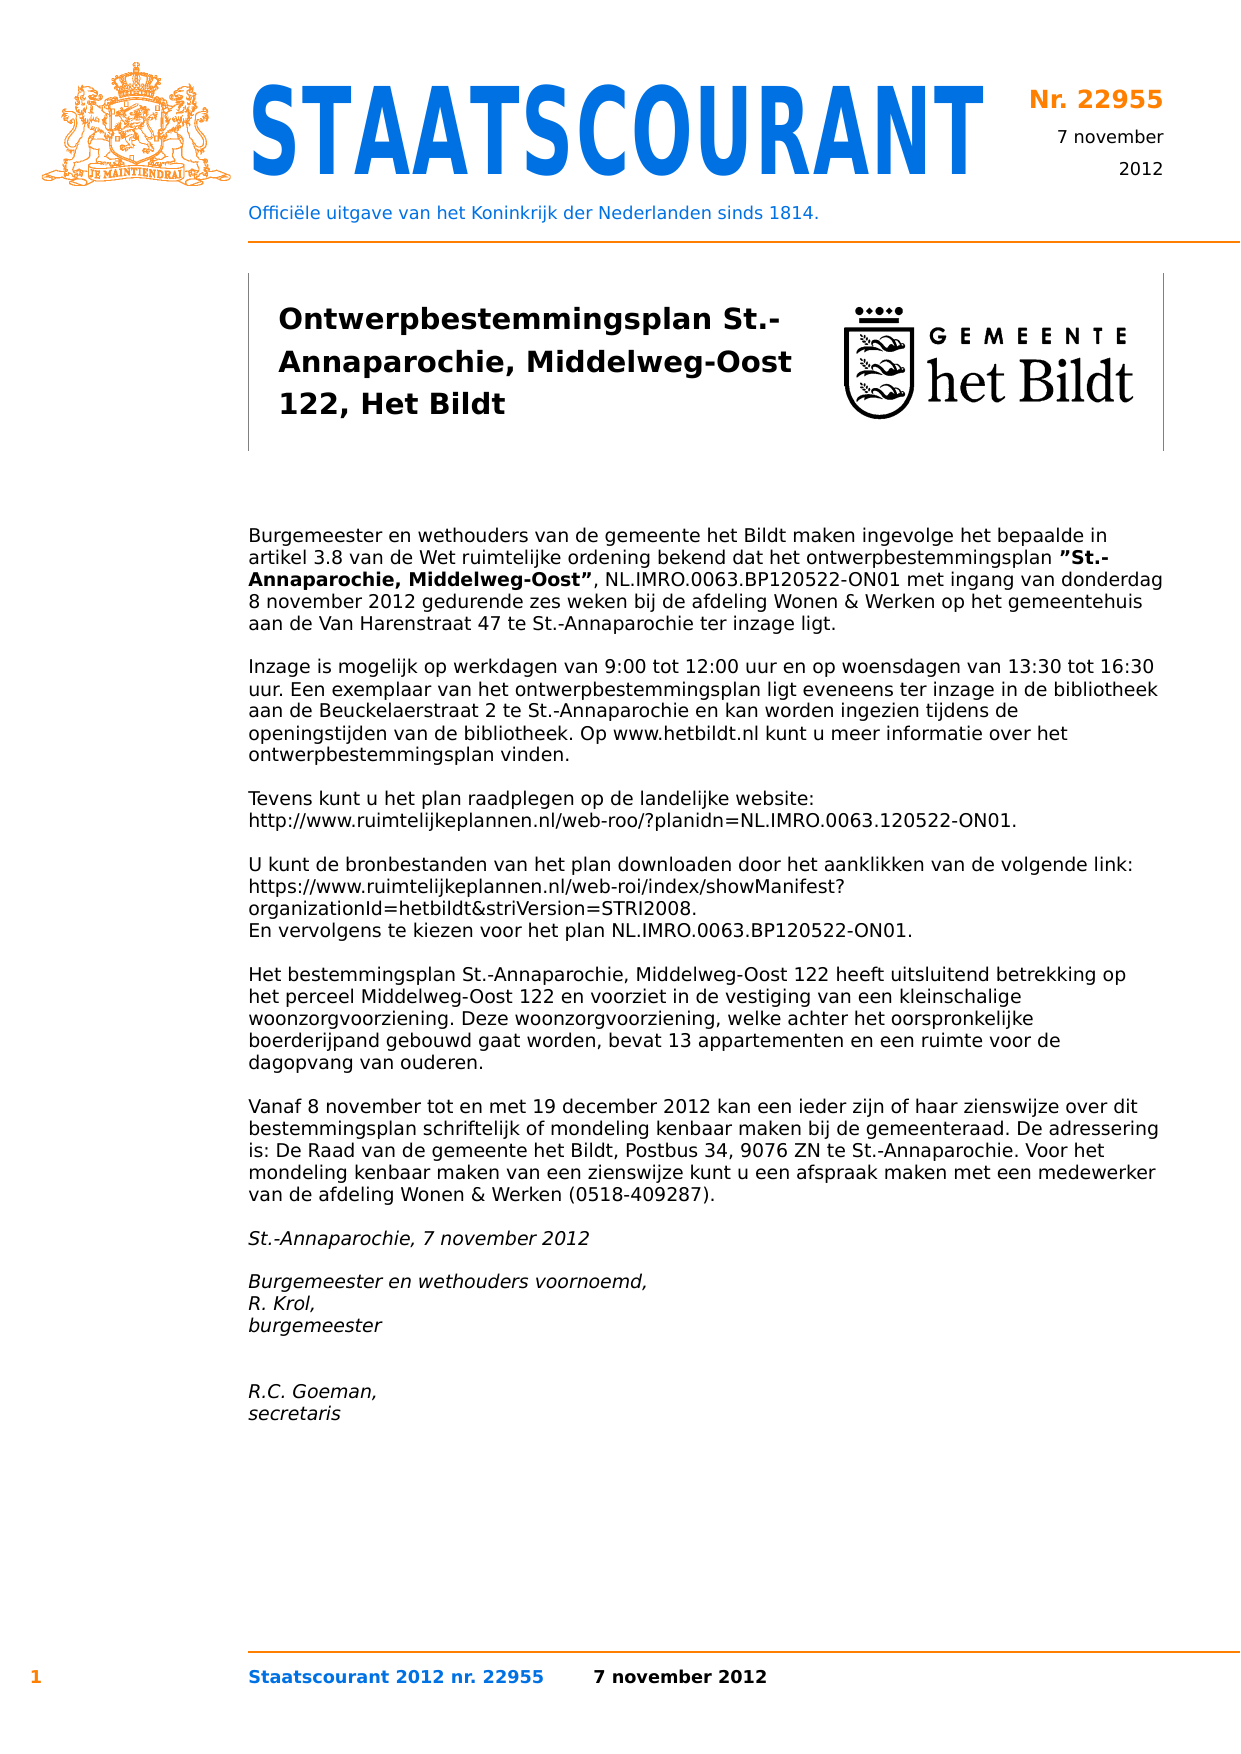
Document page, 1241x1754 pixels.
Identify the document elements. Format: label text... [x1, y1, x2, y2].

text En vervolgens te kiezen voor het plan NL.IMRO.0063.BP120522-ON01. [248, 920, 1163, 942]
table_cell 7 november [998, 121, 1240, 153]
text Tevens kunt u het plan raadplegen op de landelijke website: http://www.ruimtelijkeplannen.nl/web-roo/?planidn=NL.IMRO.0063.120522-ON01. [248, 788, 1163, 832]
text Inzage is mogelijk op werkdagen van 9:00 tot 12:00 uur en op woensdagen van 13:30 tot 16:30 uur. Een exemplaar van het ontwerpbestemmingsplan ligt eveneens ter inzage in de bibliotheek aan de Beuckelaerstraat 2 te St.-Annaparochie en kan worden ingezien tijdens de openingstijden van de bibliotheek. Op www.hetbildt.nl kunt u meer informatie over het ontwerpbestemmingsplan vinden. [248, 656, 1163, 766]
text St.-Annaparochie, 7 november 2012 [248, 1227, 1163, 1249]
picture [844, 302, 1134, 421]
table_header Nr. 22955 [998, 62, 1240, 121]
text R.C. Goeman, secretaris [248, 1359, 1163, 1425]
text Burgemeester en wethouders van de gemeente het Bildt maken ingevolge het bepaalde in artikel 3.8 van de Wet ruimtelijke ordening bekend dat het ontwerpbestemmingsplan ”St.-Annaparochie, Middelweg-Oost”, NL.IMRO.0063.BP120522-ON01 met ingang van donderdag 8 november 2012 gedurende zes weken bij de afdeling Wonen & Werken op het gemeentehuis aan de Van Harenstraat 47 te St.-Annaparochie ter inzage ligt. [248, 525, 1163, 634]
table_header [25, 62, 248, 241]
text Burgemeester en wethouders voornoemd, R. Krol, burgemeester [248, 1271, 1163, 1337]
picture [41, 62, 231, 186]
text Het bestemmingsplan St.-Annaparochie, Middelweg-Oost 122 heeft uitsluitend betrekking op het perceel Middelweg-Oost 122 en voorziet in de vestiging van een kleinschalige woonzorgvoorziening. Deze woonzorgvoorziening, welke achter het oorspronkelijke boerderijpand gebouwd gaat worden, bevat 13 appartementen en een ruimte voor de dagopvang van ouderen. [248, 964, 1163, 1074]
text U kunt de bronbestanden van het plan downloaden door het aanklikken van de volgende link: https://www.ruimtelijkeplannen.nl/web-roi/index/showManifest?organizationId=hetbildt&striVersion=STRI2008. [248, 854, 1163, 920]
table_cell Officiële uitgave van het Koninkrijk der Nederlanden sinds 1814. [248, 203, 1240, 241]
text Vanaf 8 november tot en met 19 december 2012 kan een ieder zijn of haar zienswijze over dit bestemmingsplan schriftelijk of mondeling kenbaar maken bij de gemeenteraad. De adressering is: De Raad van de gemeente het Bildt, Postbus 34, 9076 ZN te St.-Annaparochie. Voor het mondeling kenbaar maken van een zienswijze kunt u een afspraak maken met een medewerker van de afdeling Wonen & Werken (0518-409287). [248, 1096, 1163, 1206]
subtitle Ontwerpbestemmingsplan St.-Annaparochie, Middelweg-Oost 122, Het Bildt [249, 273, 1163, 451]
table_cell 2012 [998, 153, 1240, 203]
table_header STAATSCOURANT [248, 62, 998, 203]
